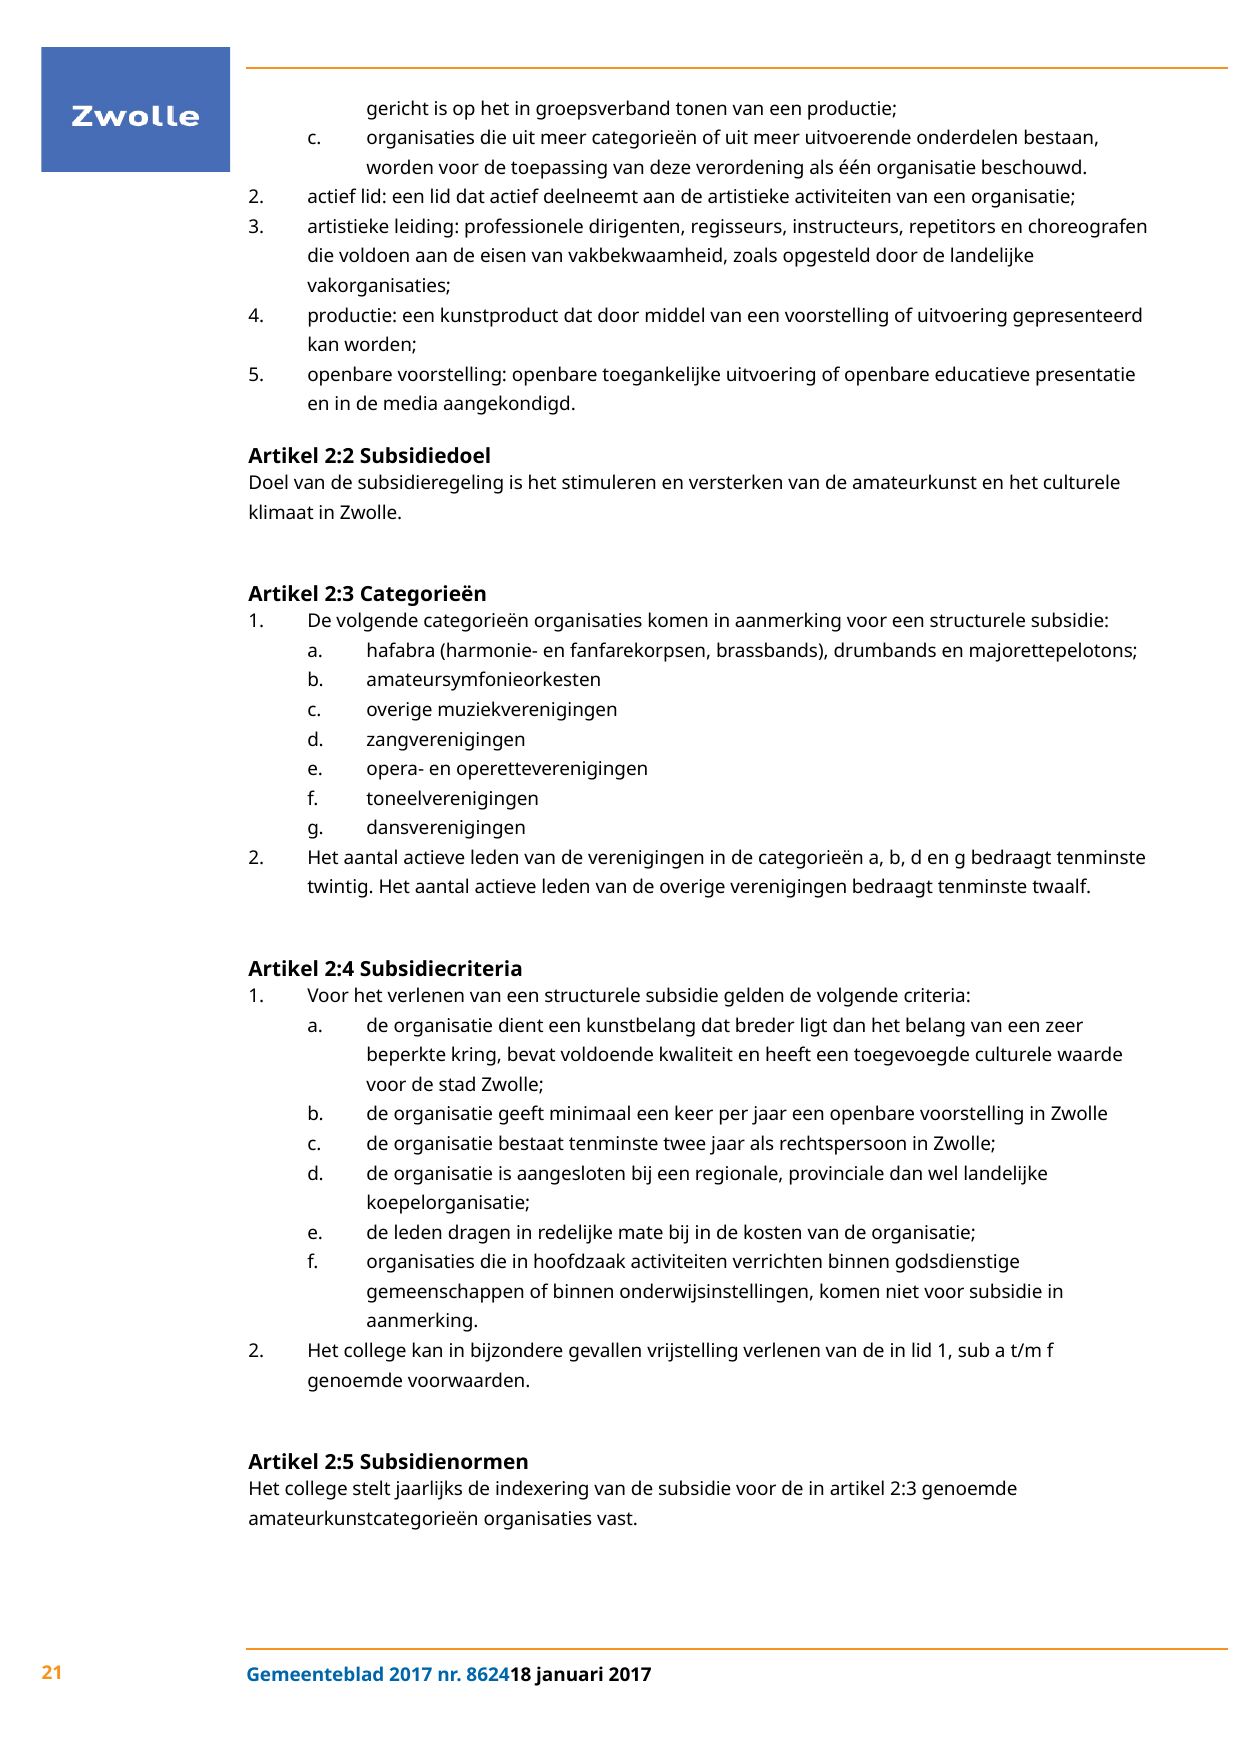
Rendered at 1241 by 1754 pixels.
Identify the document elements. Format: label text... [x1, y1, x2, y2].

list zangverenigingen [307, 726, 1152, 752]
list Het college kan in bijzondere gevallen vrijstelling verlenen van de in lid 1, sub a t/m f genoemde voorwaarden. [248, 1337, 1152, 1392]
list de organisatie geeft minimaal een keer per jaar een openbare voorstelling in Zwolle [307, 1101, 1152, 1126]
list amateursymfonieorkesten [307, 667, 1152, 692]
list De volgende categorieën organisaties komen in aanmerking voor een structurele subsidie: [248, 607, 1152, 633]
list openbare voorstelling: openbare toegankelijke uitvoering of openbare educatieve presentatie en in de media aangekondigd. [248, 361, 1152, 416]
list organisaties die in hoofdzaak activiteiten verrichten binnen godsdienstige gemeenschappen of binnen onderwijsinstellingen, komen niet voor subsidie in aanmerking. [307, 1248, 1152, 1333]
list Voor het verlenen van een structurele subsidie gelden de volgende criteria: [248, 982, 1152, 1008]
text Doel van de subsidieregeling is het stimuleren en versterken van de amateurkunst en het culturele klimaat in Zwolle. [248, 469, 1152, 525]
list hafabra (harmonie- en fanfarekorpsen, brassbands), drumbands en majorettepelotons; [307, 637, 1152, 663]
list productie: een kunstproduct dat door middel van een voorstelling of uitvoering gepresenteerd kan worden; [248, 302, 1152, 357]
list gericht is op het in groepsverband tonen van een productie; [307, 95, 1152, 121]
list organisaties die uit meer categorieën of uit meer uitvoerende onderdelen bestaan, worden voor de toepassing van deze verordening als één organisatie beschouwd. [307, 124, 1152, 180]
list dansverenigingen [307, 814, 1152, 840]
list opera- en operetteverenigingen [307, 755, 1152, 781]
text Het college stelt jaarlijks de indexering van de subsidie voor de in artikel 2:3 genoemde amateurkunstcategorieën organisaties vast. [248, 1475, 1152, 1531]
text Artikel 2:2 Subsidiedoel [248, 441, 1152, 469]
list overige muziekverenigingen [307, 696, 1152, 722]
picture [41, 47, 231, 172]
list artistieke leiding: professionele dirigenten, regisseurs, instructeurs, repetitors en choreografen die voldoen aan de eisen van vakbekwaamheid, zoals opgesteld door de landelijke vakorganisaties; [248, 213, 1152, 298]
list de leden dragen in redelijke mate bij in de kosten van de organisatie; [307, 1219, 1152, 1244]
list de organisatie bestaat tenminste twee jaar als rechtspersoon in Zwolle; [307, 1130, 1152, 1156]
list de organisatie is aangesloten bij een regionale, provinciale dan wel landelijke koepelorganisatie; [307, 1160, 1152, 1215]
list toneelverenigingen [307, 785, 1152, 811]
list actief lid: een lid dat actief deelneemt aan de artistieke activiteiten van een organisatie; [248, 183, 1152, 209]
list Het aantal actieve leden van de verenigingen in de categorieën a, b, d en g bedraagt tenminste twintig. Het aantal actieve leden van de overige verenigingen bedraagt tenminste twaalf. [248, 844, 1152, 899]
list de organisatie dient een kunstbelang dat breder ligt dan het belang van een zeer beperkte kring, bevat voldoende kwaliteit en heeft een toegevoegde culturele waarde voor de stad Zwolle; [307, 1012, 1152, 1097]
text Artikel 2:5 Subsidienormen [248, 1447, 1152, 1475]
text Artikel 2:4 Subsidiecriteria [248, 954, 1152, 982]
text Artikel 2:3 Categorieën [248, 579, 1152, 607]
